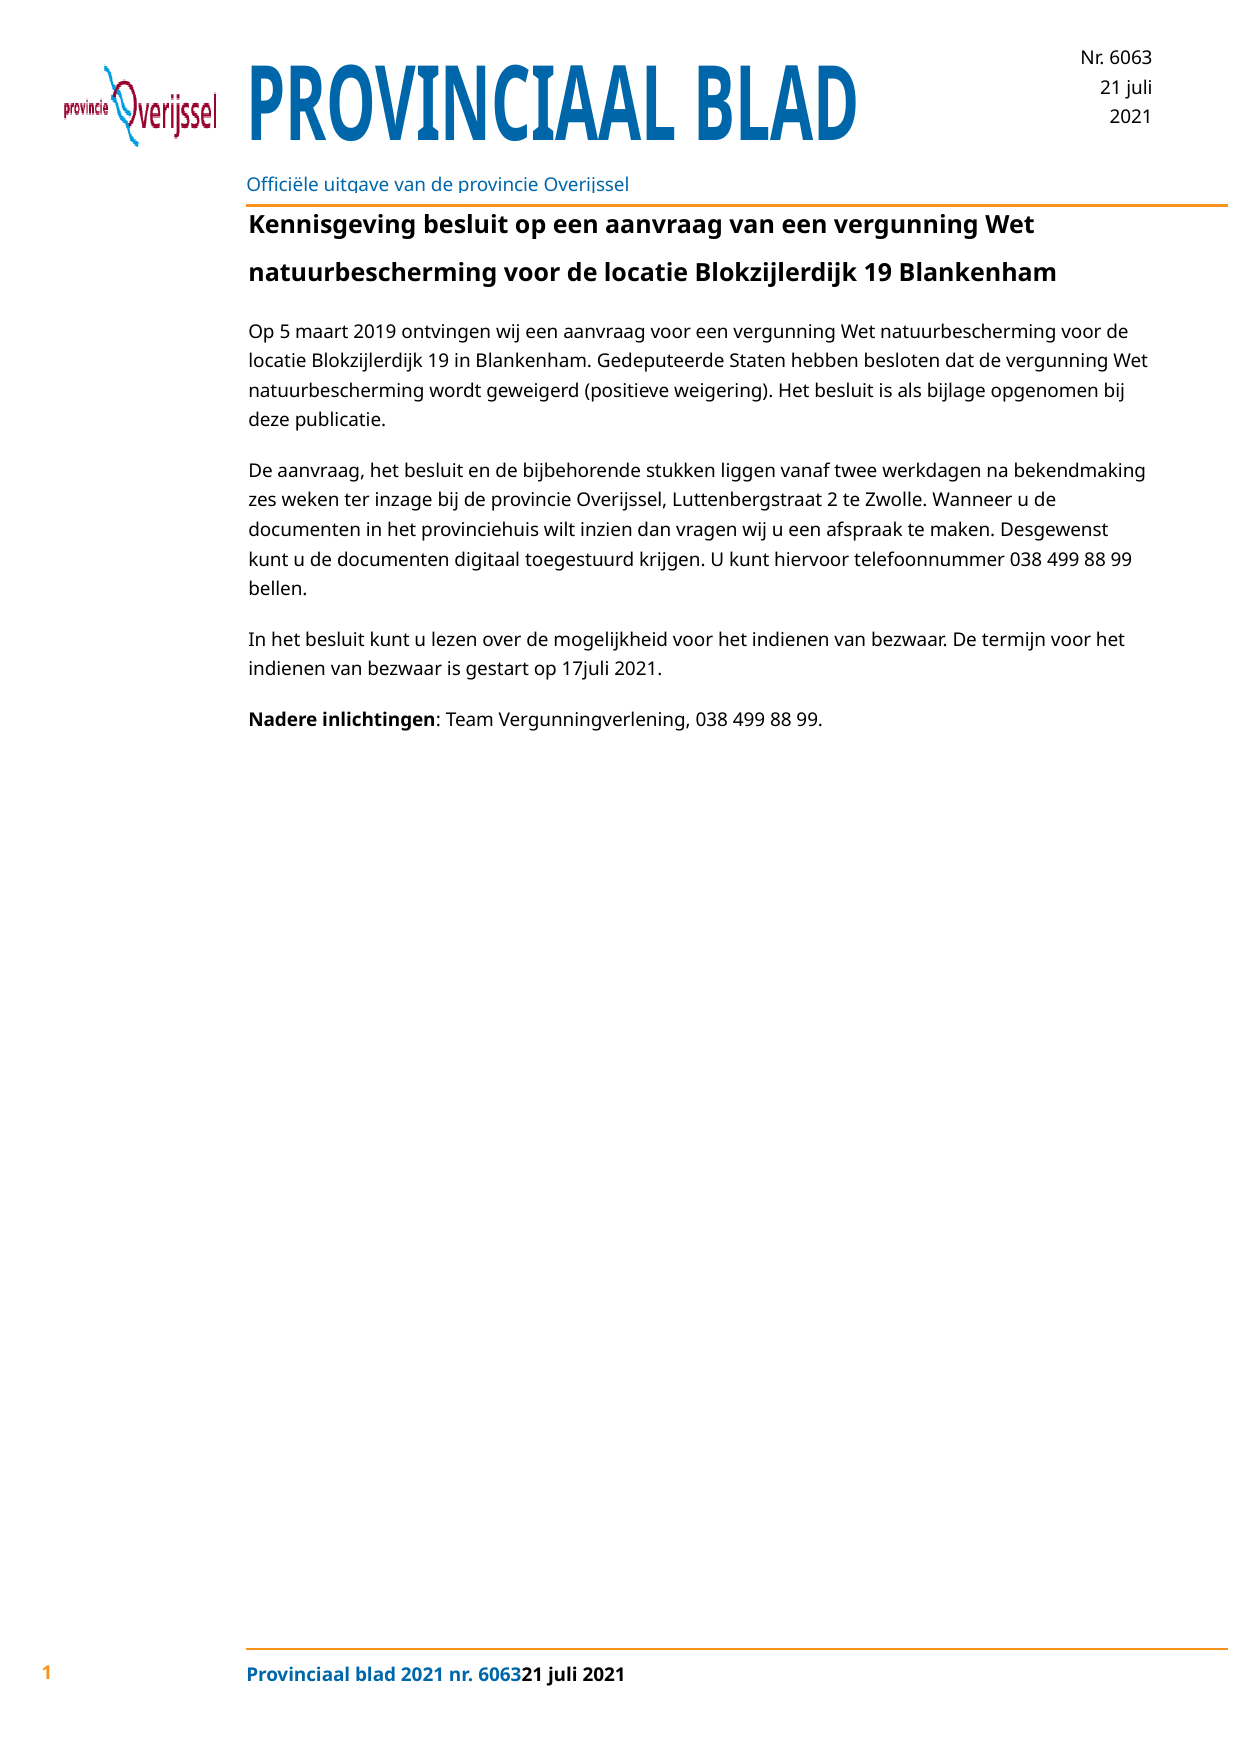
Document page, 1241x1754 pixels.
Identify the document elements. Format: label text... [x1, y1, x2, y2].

picture [41, 47, 231, 172]
text De aanvraag, het besluit en de bijbehorende stukken liggen vanaf twee werkdagen na bekendmaking zes weken ter inzage bij de provincie Overijssel, Luttenbergstraat 2 te Zwolle. Wanneer u de documenten in het provinciehuis wilt inzien dan vragen wij u een afspraak te maken. Desgewenst kunt u de documenten digitaal toegestuurd krijgen. U kunt hiervoor telefoonnummer 038 499 88 99 bellen. [248, 457, 1152, 601]
text In het besluit kunt u lezen over de mogelijkheid voor het indienen van bezwaar. De termijn voor het indienen van bezwaar is gestart op 17juli 2021. [248, 626, 1152, 681]
text Nadere inlichtingen: Team Vergunningverlening, 038 499 88 99. [248, 706, 1152, 732]
text Kennisgeving besluit op een aanvraag van een vergunning Wet natuurbescherming voor de locatie Blokzijlerdijk 19 Blankenham [248, 207, 1152, 288]
text Op 5 maart 2019 ontvingen wij een aanvraag voor een vergunning Wet natuurbescherming voor de locatie Blokzijlerdijk 19 in Blankenham. Gedeputeerde Staten hebben besloten dat de vergunning Wet natuurbescherming wordt geweigerd (positieve weigering). Het besluit is als bijlage opgenomen bij deze publicatie. [248, 318, 1152, 432]
